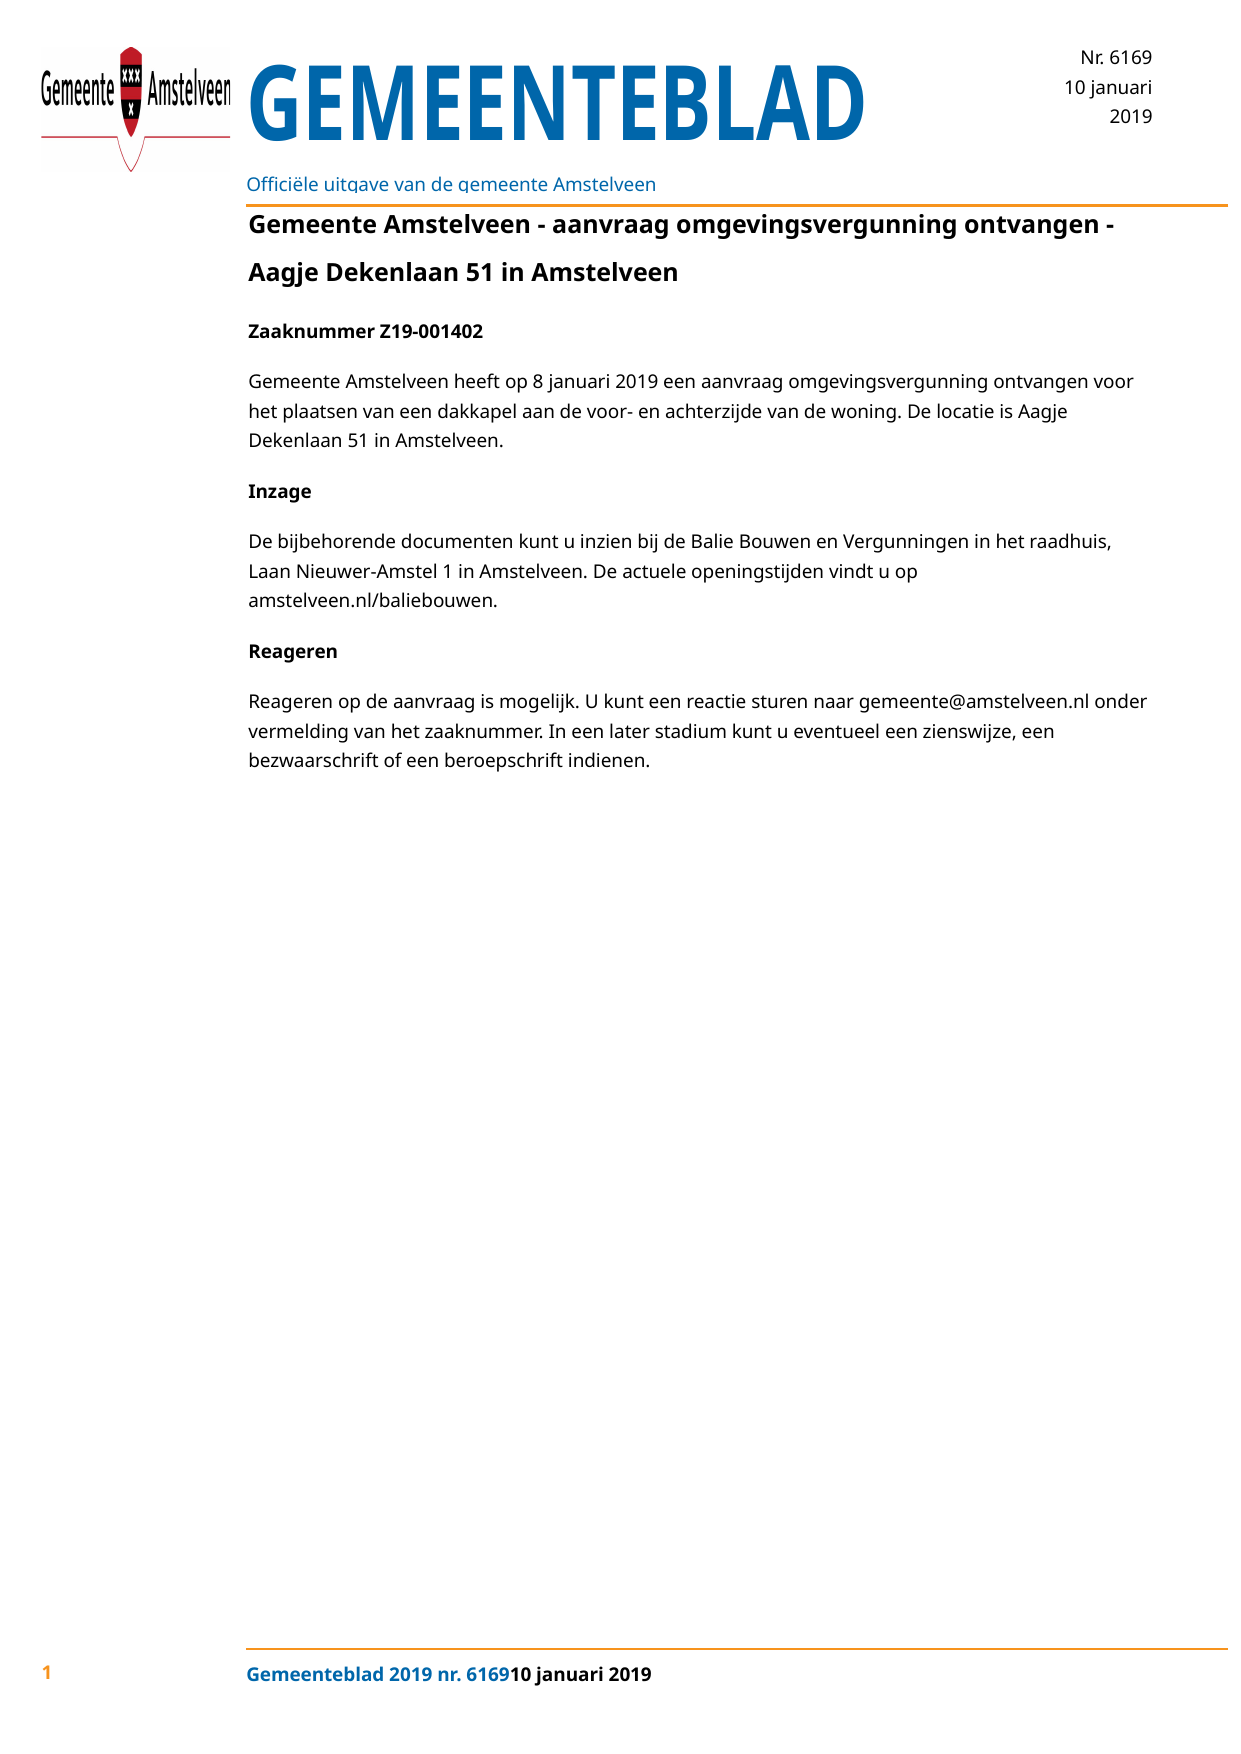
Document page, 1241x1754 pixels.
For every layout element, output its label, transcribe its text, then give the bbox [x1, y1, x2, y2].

text De bijbehorende documenten kunt u inzien bij de Balie Bouwen en Vergunningen in het raadhuis, Laan Nieuwer-Amstel 1 in Amstelveen. De actuele openingstijden vindt u op amstelveen.nl/baliebouwen. [248, 528, 1152, 613]
picture [41, 47, 231, 172]
text Gemeente Amstelveen heeft op 8 januari 2019 een aanvraag omgevingsvergunning ontvangen voor het plaatsen van een dakkapel aan de voor- en achterzijde van de woning. De locatie is Aagje Dekenlaan 51 in Amstelveen. [248, 368, 1152, 453]
text Reageren op de aanvraag is mogelijk. U kunt een reactie sturen naar gemeente@amstelveen.nl onder vermelding van het zaaknummer. In een later stadium kunt u eventueel een zienswijze, een bezwaarschrift of een beroepschrift indienen. [248, 688, 1152, 773]
text Inzage [248, 478, 1152, 504]
text Reageren [248, 638, 1152, 664]
text Zaaknummer Z19-001402 [248, 318, 1152, 344]
text Gemeente Amstelveen - aanvraag omgevingsvergunning ontvangen - Aagje Dekenlaan 51 in Amstelveen [248, 207, 1152, 288]
